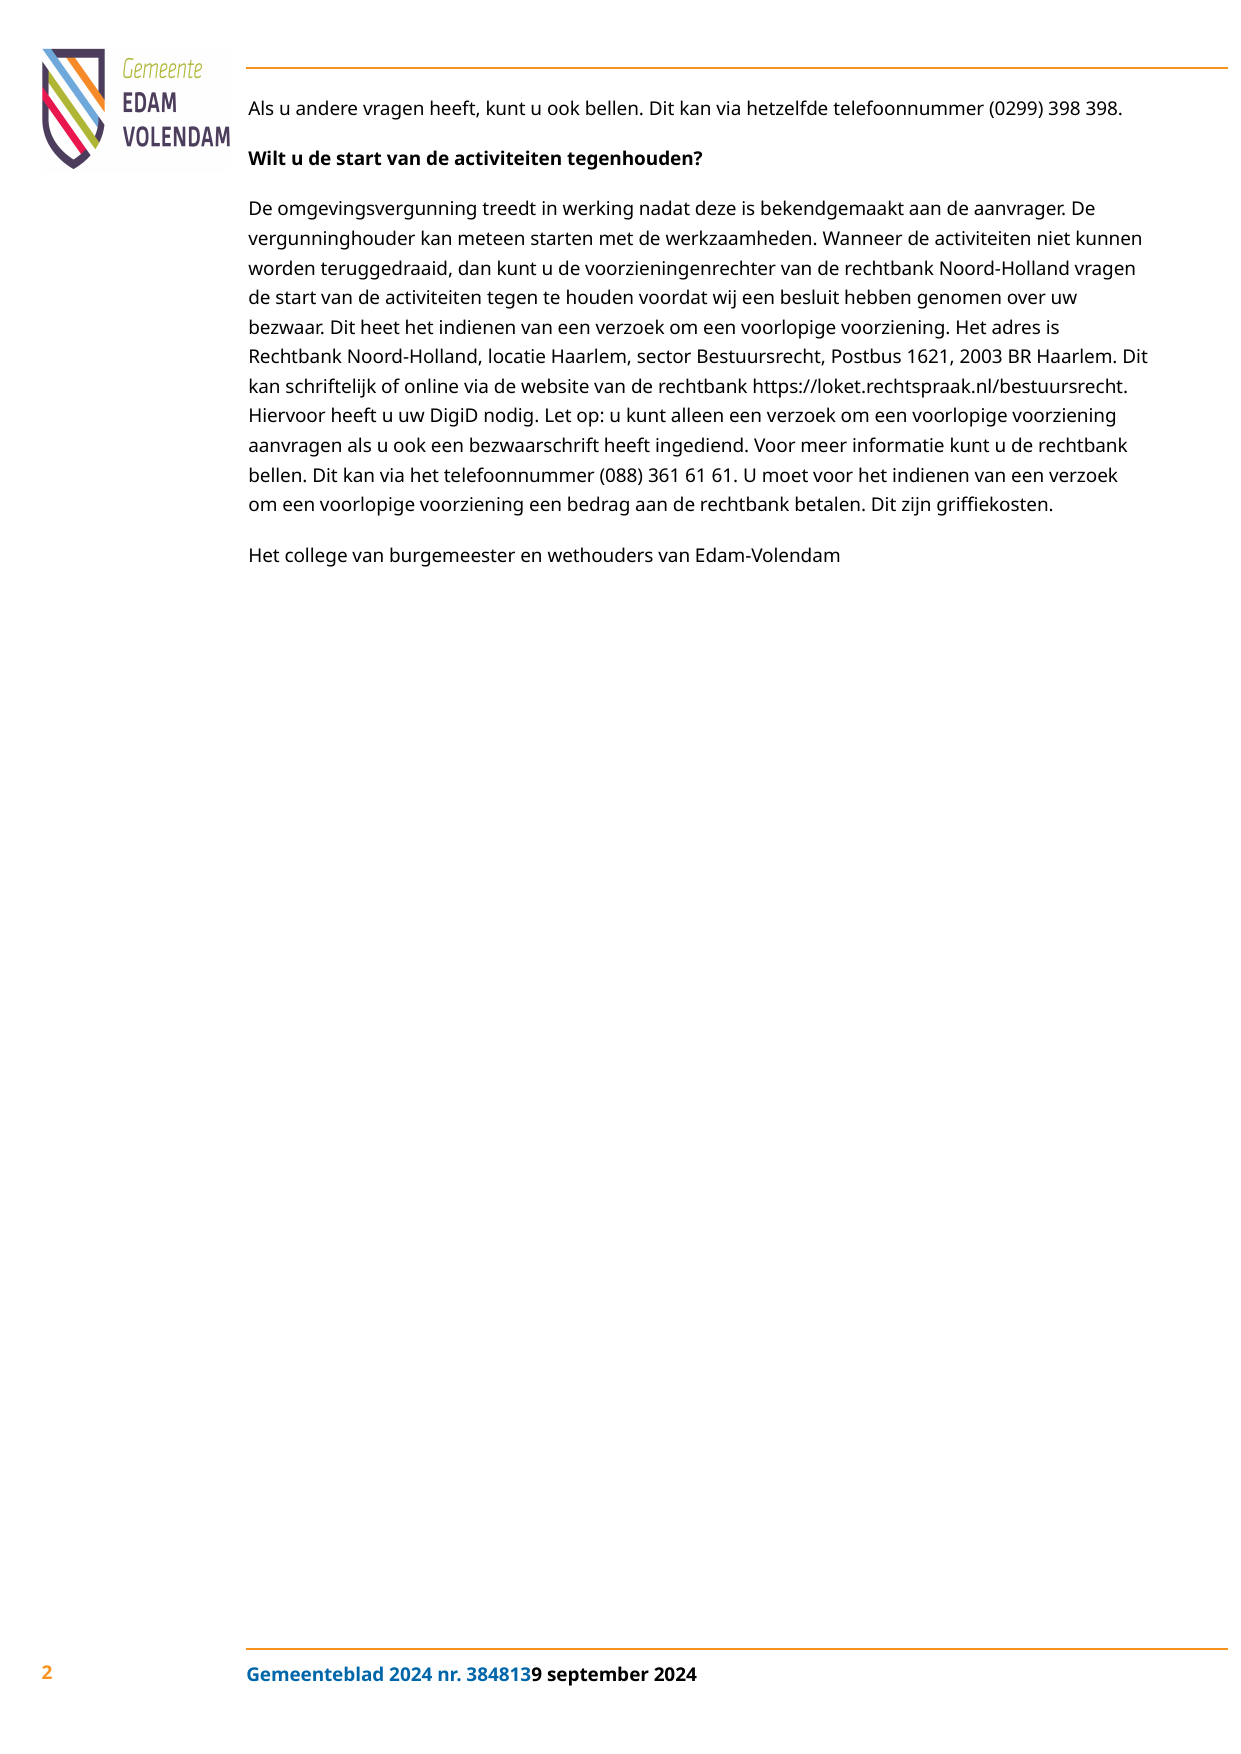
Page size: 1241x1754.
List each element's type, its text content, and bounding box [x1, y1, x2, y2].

text Wilt u de start van de activiteiten tegenhouden? [248, 145, 1152, 171]
text Als u andere vragen heeft, kunt u ook bellen. Dit kan via hetzelfde telefoonnummer (0299) 398 398. [248, 95, 1152, 121]
text Het college van burgemeester en wethouders van Edam-Volendam [248, 542, 1152, 568]
picture [41, 47, 231, 172]
text De omgevingsvergunning treedt in werking nadat deze is bekendgemaakt aan de aanvrager. De vergunninghouder kan meteen starten met de werkzaamheden. Wanneer de activiteiten niet kunnen worden teruggedraaid, dan kunt u de voorzieningenrechter van de rechtbank Noord-Holland vragen de start van de activiteiten tegen te houden voordat wij een besluit hebben genomen over uw bezwaar. Dit heet het indienen van een verzoek om een voorlopige voorziening. Het adres is Rechtbank Noord-Holland, locatie Haarlem, sector Bestuursrecht, Postbus 1621, 2003 BR Haarlem. Dit kan schriftelijk of online via de website van de rechtbank https://loket.rechtspraak.nl/bestuursrecht. Hiervoor heeft u uw DigiD nodig. Let op: u kunt alleen een verzoek om een voorlopige voorziening aanvragen als u ook een bezwaarschrift heeft ingediend. Voor meer informatie kunt u de rechtbank bellen. Dit kan via het telefoonnummer (088) 361 61 61. U moet voor het indienen van een verzoek om een voorlopige voorziening een bedrag aan de rechtbank betalen. Dit zijn griffiekosten. [248, 196, 1152, 517]
